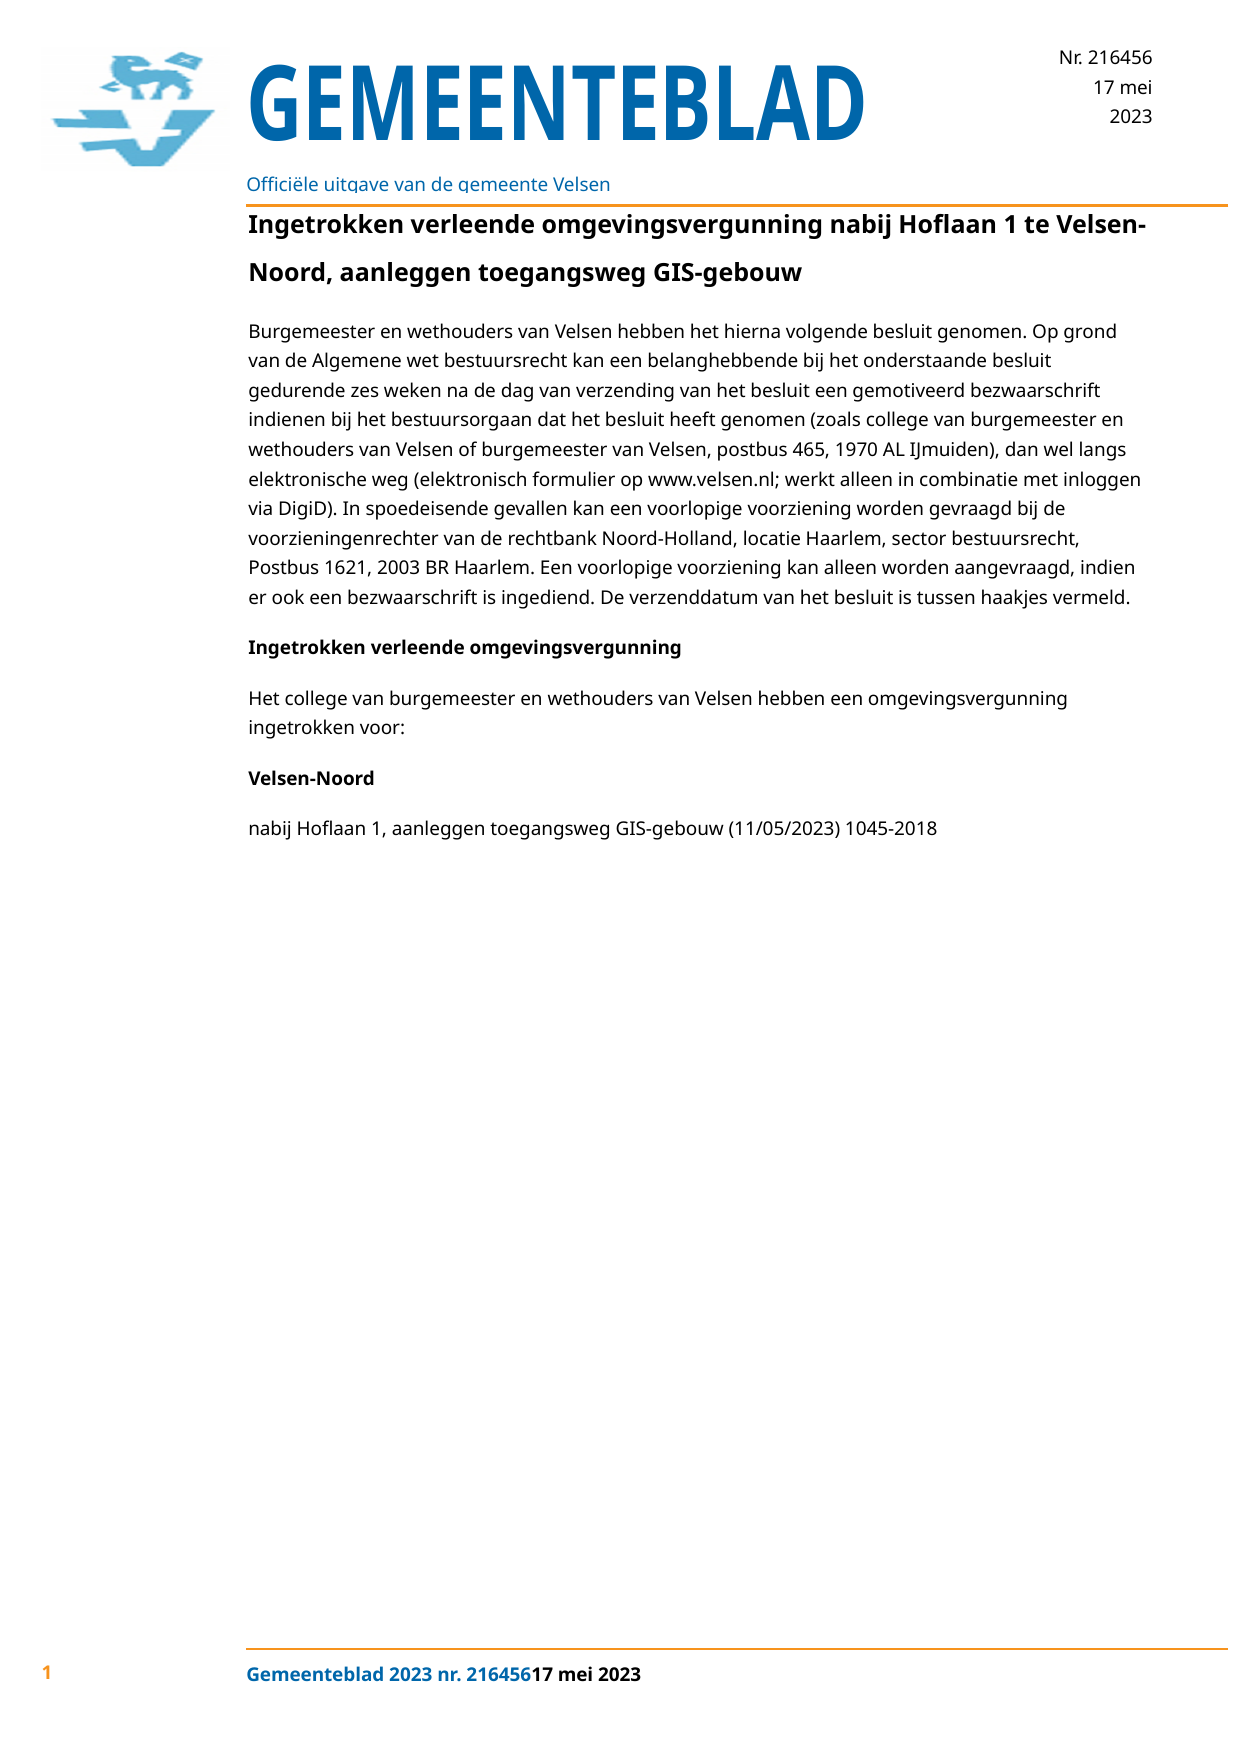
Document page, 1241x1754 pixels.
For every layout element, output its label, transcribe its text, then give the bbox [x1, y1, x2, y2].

text Burgemeester en wethouders van Velsen hebben het hierna volgende besluit genomen. Op grond van de Algemene wet bestuursrecht kan een belanghebbende bij het onderstaande besluit gedurende zes weken na de dag van verzending van het besluit een gemotiveerd bezwaarschrift indienen bij het bestuursorgaan dat het besluit heeft genomen (zoals college van burgemeester en wethouders van Velsen of burgemeester van Velsen, postbus 465, 1970 AL IJmuiden), dan wel langs elektronische weg (elektronisch formulier op www.velsen.nl; werkt alleen in combinatie met inloggen via DigiD). In spoedeisende gevallen kan een voorlopige voorziening worden gevraagd bij de voorzieningenrechter van de rechtbank Noord-Holland, locatie Haarlem, sector bestuursrecht, Postbus 1621, 2003 BR Haarlem. Een voorlopige voorziening kan alleen worden aangevraagd, indien er ook een bezwaarschrift is ingediend. De verzenddatum van het besluit is tussen haakjes vermeld. [248, 318, 1152, 610]
text Ingetrokken verleende omgevingsvergunning [248, 634, 1152, 660]
text nabij Hoflaan 1, aanleggen toegangsweg GIS-gebouw (11/05/2023) 1045-2018 [248, 815, 1152, 841]
text Het college van burgemeester en wethouders van Velsen hebben een omgevingsvergunning ingetrokken voor: [248, 685, 1152, 740]
text Velsen-Noord [248, 765, 1152, 791]
text Ingetrokken verleende omgevingsvergunning nabij Hoflaan 1 te Velsen-Noord, aanleggen toegangsweg GIS-gebouw [248, 207, 1152, 288]
picture [41, 47, 231, 172]
